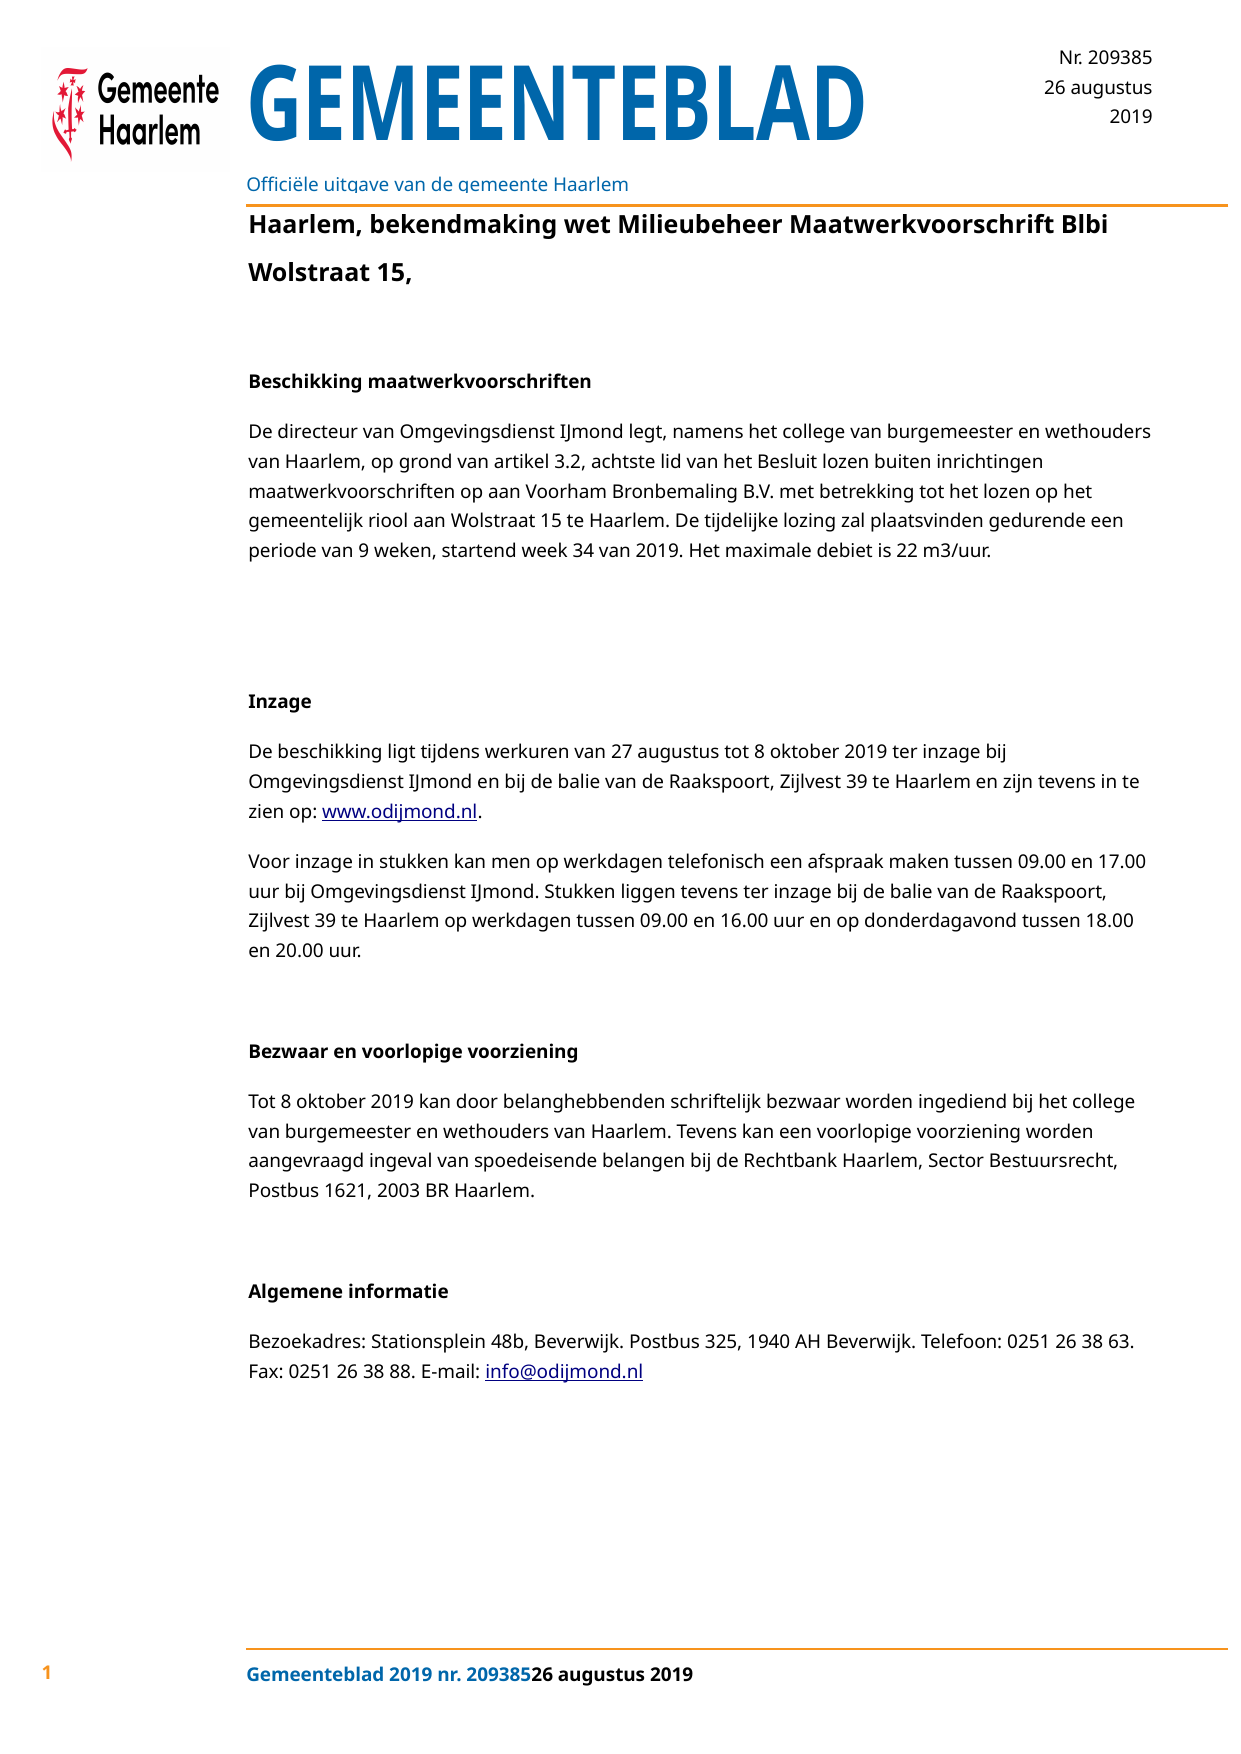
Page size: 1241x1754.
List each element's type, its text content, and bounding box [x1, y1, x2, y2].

text De beschikking ligt tijdens werkuren van 27 augustus tot 8 oktober 2019 ter inzage bij Omgevingsdienst IJmond en bij de balie van de Raakspoort, Zijlvest 39 te Haarlem en zijn tevens in te zien op: www.odijmond.nl. [248, 739, 1152, 824]
text Haarlem, bekendmaking wet Milieubeheer Maatwerkvoorschrift Blbi Wolstraat 15, [248, 207, 1152, 288]
text Bezwaar en voorlopige voorziening [248, 1038, 1152, 1064]
picture [41, 47, 231, 172]
text De directeur van Omgevingsdienst IJmond legt, namens het college van burgemeester en wethouders van Haarlem, op grond van artikel 3.2, achtste lid van het Besluit lozen buiten inrichtingen maatwerkvoorschriften op aan Voorham Bronbemaling B.V. met betrekking tot het lozen op het gemeentelijk riool aan Wolstraat 15 te Haarlem. De tijdelijke lozing zal plaatsvinden gedurende een periode van 9 weken, startend week 34 van 2019. Het maximale debiet is 22 m3/uur. [248, 419, 1152, 563]
text Bezoekadres: Stationsplein 48b, Beverwijk. Postbus 325, 1940 AH Beverwijk. Telefoon: 0251 26 38 63. Fax: 0251 26 38 88. E-mail: info@odijmond.nl [248, 1328, 1152, 1384]
text Algemene informatie [248, 1278, 1152, 1304]
text Inzage [248, 688, 1152, 714]
text Beschikking maatwerkvoorschriften [248, 368, 1152, 394]
text Tot 8 oktober 2019 kan door belanghebbenden schriftelijk bezwaar worden ingediend bij het college van burgemeester en wethouders van Haarlem. Tevens kan een voorlopige voorziening worden aangevraagd ingeval van spoedeisende belangen bij de Rechtbank Haarlem, Sector Bestuursrecht, Postbus 1621, 2003 BR Haarlem. [248, 1088, 1152, 1203]
text Voor inzage in stukken kan men op werkdagen telefonisch een afspraak maken tussen 09.00 en 17.00 uur bij Omgevingsdienst IJmond. Stukken liggen tevens ter inzage bij de balie van de Raakspoort, Zijlvest 39 te Haarlem op werkdagen tussen 09.00 en 16.00 uur en op donderdagavond tussen 18.00 en 20.00 uur. [248, 848, 1152, 963]
